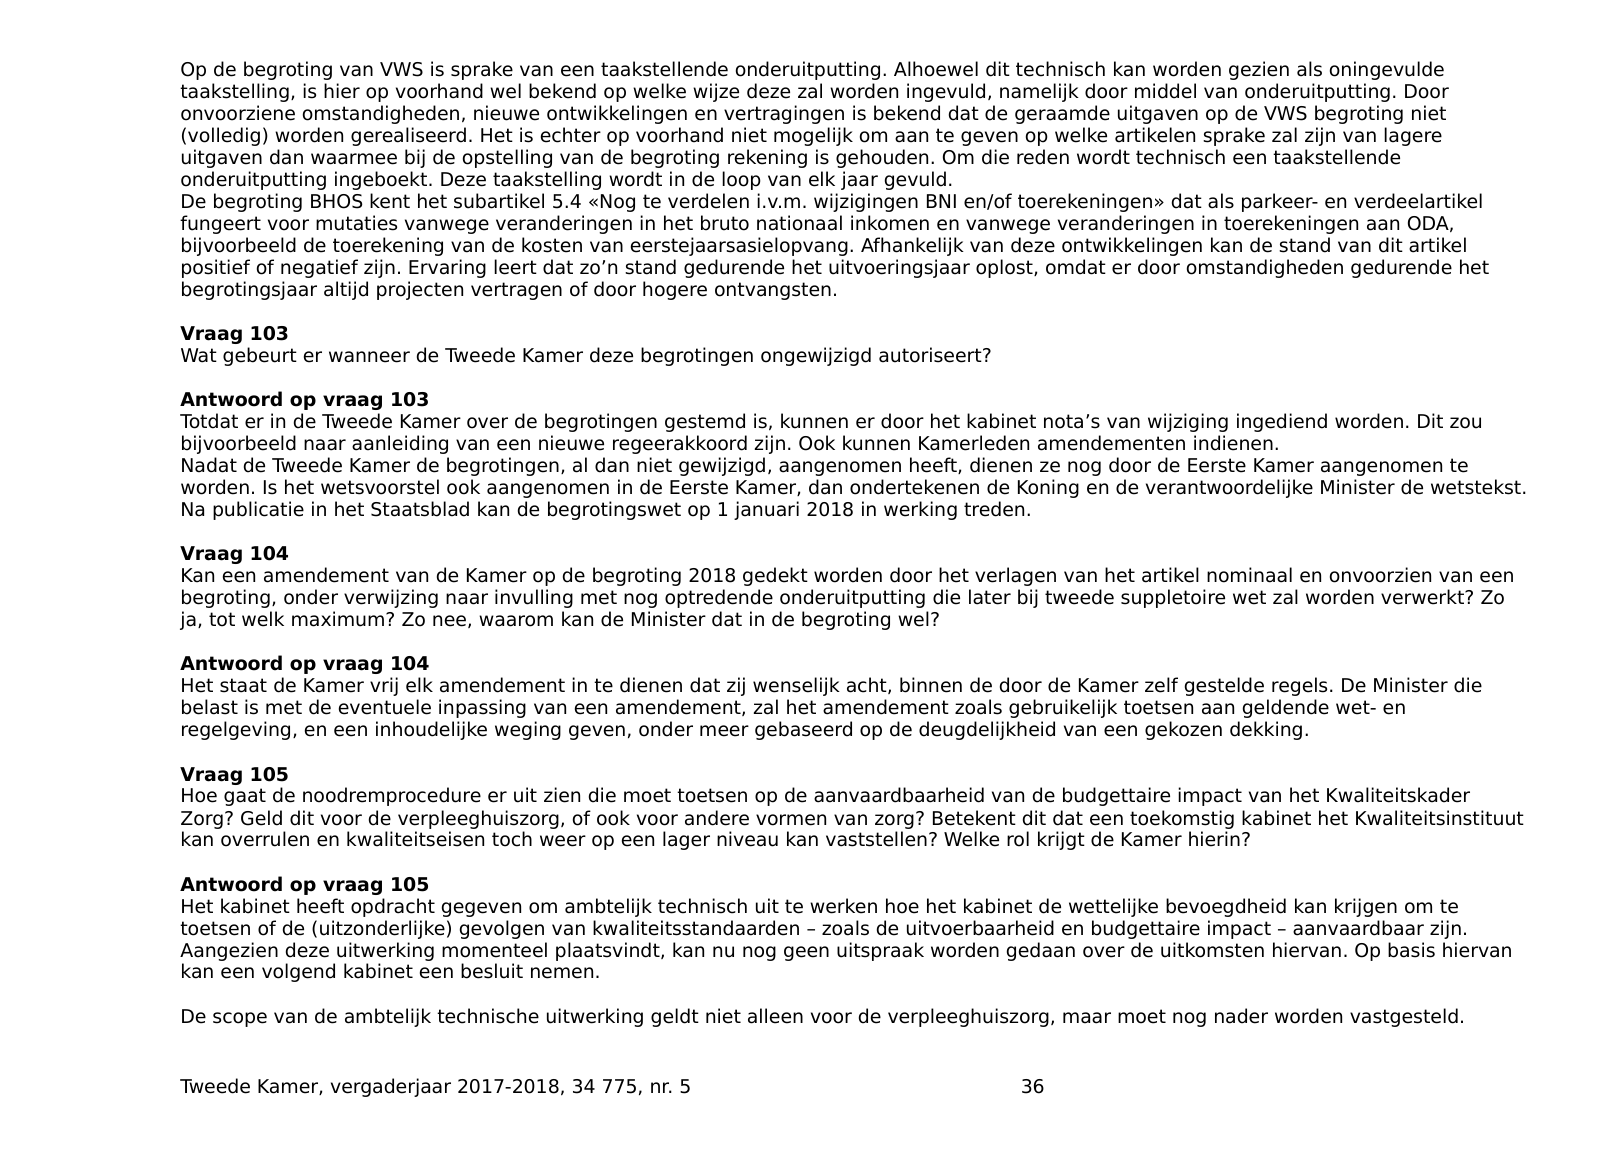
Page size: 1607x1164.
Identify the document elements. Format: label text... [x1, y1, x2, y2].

text De begroting BHOS kent het subartikel 5.4 «Nog te verdelen i.v.m. wijzigingen BNI en/of toerekeningen» dat als parkeer- en verdeelartikel fungeert voor mutaties vanwege veranderingen in het bruto nationaal inkomen en vanwege veranderingen in toerekeningen aan ODA, bijvoorbeeld de toerekening van de kosten van eerstejaarsasielopvang. Afhankelijk van deze ontwikkelingen kan de stand van dit artikel positief of negatief zijn. Ervaring leert dat zo’n stand gedurende het uitvoeringsjaar oplost, omdat er door omstandigheden gedurende het begrotingsjaar altijd projecten vertragen of door hogere ontvangsten. [180, 191, 1529, 301]
text De scope van de ambtelijk technische uitwerking geldt niet alleen voor de verpleeghuiszorg, maar moet nog nader worden vastgesteld. [180, 1006, 1529, 1028]
text Nadat de Tweede Kamer de begrotingen, al dan niet gewijzigd, aangenomen heeft, dienen ze nog door de Eerste Kamer aangenomen te worden. Is het wetsvoorstel ook aangenomen in de Eerste Kamer, dan ondertekenen de Koning en de verantwoordelijke Minister de wetstekst. Na publicatie in het Staatsblad kan de begrotingswet op 1 januari 2018 in werking treden. [180, 455, 1529, 521]
text Antwoord op vraag 104 [180, 653, 1529, 675]
text Vraag 104 [180, 543, 1529, 565]
text Vraag 103 [180, 323, 1529, 345]
text Kan een amendement van de Kamer op de begroting 2018 gedekt worden door het verlagen van het artikel nominaal en onvoorzien van een begroting, onder verwijzing naar invulling met nog optredende onderuitputting die later bij tweede suppletoire wet zal worden verwerkt? Zo ja, tot welk maximum? Zo nee, waarom kan de Minister dat in de begroting wel? [180, 565, 1529, 631]
text Hoe gaat de noodremprocedure er uit zien die moet toetsen op de aanvaardbaarheid van de budgettaire impact van het Kwaliteitskader Zorg? Geld dit voor de verpleeghuiszorg, of ook voor andere vormen van zorg? Betekent dit dat een toekomstig kabinet het Kwaliteitsinstituut kan overrulen en kwaliteitseisen toch weer op een lager niveau kan vaststellen? Welke rol krijgt de Kamer hierin? [180, 785, 1529, 851]
text Vraag 105 [180, 763, 1529, 785]
text Op de begroting van VWS is sprake van een taakstellende onderuitputting. Alhoewel dit technisch kan worden gezien als oningevulde taakstelling, is hier op voorhand wel bekend op welke wijze deze zal worden ingevuld, namelijk door middel van onderuitputting. Door onvoorziene omstandigheden, nieuwe ontwikkelingen en vertragingen is bekend dat de geraamde uitgaven op de VWS begroting niet (volledig) worden gerealiseerd. Het is echter op voorhand niet mogelijk om aan te geven op welke artikelen sprake zal zijn van lagere uitgaven dan waarmee bij de opstelling van de begroting rekening is gehouden. Om die reden wordt technisch een taakstellende onderuitputting ingeboekt. Deze taakstelling wordt in de loop van elk jaar gevuld. [180, 59, 1529, 191]
text Wat gebeurt er wanneer de Tweede Kamer deze begrotingen ongewijzigd autoriseert? [180, 345, 1529, 367]
text Het kabinet heeft opdracht gegeven om ambtelijk technisch uit te werken hoe het kabinet de wettelijke bevoegdheid kan krijgen om te toetsen of de (uitzonderlijke) gevolgen van kwaliteitsstandaarden – zoals de uitvoerbaarheid en budgettaire impact – aanvaardbaar zijn. Aangezien deze uitwerking momenteel plaatsvindt, kan nu nog geen uitspraak worden gedaan over de uitkomsten hiervan. Op basis hiervan kan een volgend kabinet een besluit nemen. [180, 896, 1529, 983]
text Antwoord op vraag 103 [180, 389, 1529, 411]
text Het staat de Kamer vrij elk amendement in te dienen dat zij wenselijk acht, binnen de door de Kamer zelf gestelde regels. De Minister die belast is met de eventuele inpassing van een amendement, zal het amendement zoals gebruikelijk toetsen aan geldende wet- en regelgeving, en een inhoudelijke weging geven, onder meer gebaseerd op de deugdelijkheid van een gekozen dekking. [180, 675, 1529, 741]
text Totdat er in de Tweede Kamer over de begrotingen gestemd is, kunnen er door het kabinet nota’s van wijziging ingediend worden. Dit zou bijvoorbeeld naar aanleiding van een nieuwe regeerakkoord zijn. Ook kunnen Kamerleden amendementen indienen. [180, 411, 1529, 455]
text Antwoord op vraag 105 [180, 873, 1529, 896]
